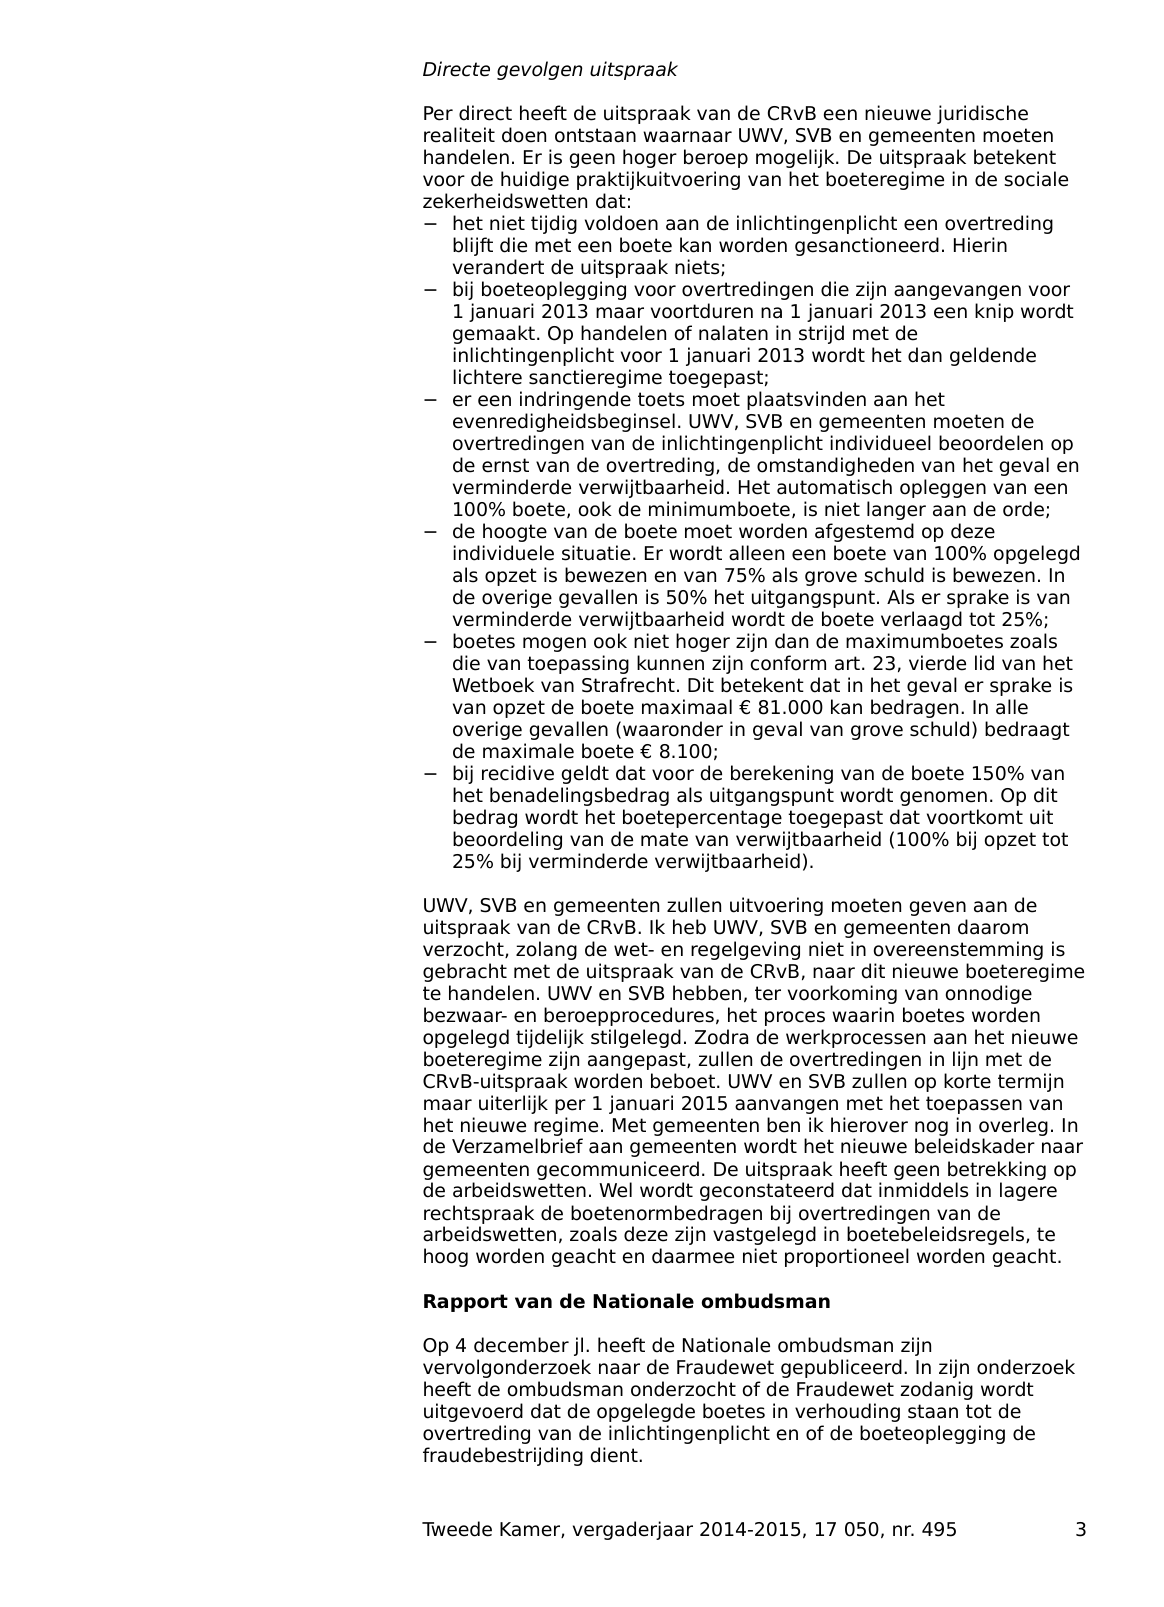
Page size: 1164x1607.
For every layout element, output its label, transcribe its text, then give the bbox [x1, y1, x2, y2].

text − bij recidive geldt dat voor de berekening van de boete 150% van het benadelingsbedrag als uitgangspunt wordt genomen. Op dit bedrag wordt het boetepercentage toegepast dat voortkomt uit beoordeling van de mate van verwijtbaarheid (100% bij opzet tot 25% bij verminderde verwijtbaarheid). [422, 763, 1087, 872]
text − bij boeteoplegging voor overtredingen die zijn aangevangen voor 1 januari 2013 maar voortduren na 1 januari 2013 een knip wordt gemaakt. Op handelen of nalaten in strijd met de inlichtingenplicht voor 1 januari 2013 wordt het dan geldende lichtere sanctieregime toegepast; [422, 279, 1087, 389]
subtitle Directe gevolgen uitspraak [422, 59, 1087, 81]
text Per direct heeft de uitspraak van de CRvB een nieuwe juridische realiteit doen ontstaan waarnaar UWV, SVB en gemeenten moeten handelen. Er is geen hoger beroep mogelijk. De uitspraak betekent voor de huidige praktijkuitvoering van het boeteregime in de sociale zekerheidswetten dat: [422, 103, 1087, 213]
text − de hoogte van de boete moet worden afgestemd op deze individuele situatie. Er wordt alleen een boete van 100% opgelegd als opzet is bewezen en van 75% als grove schuld is bewezen. In de overige gevallen is 50% het uitgangspunt. Als er sprake is van verminderde verwijtbaarheid wordt de boete verlaagd tot 25%; [422, 521, 1087, 631]
text − boetes mogen ook niet hoger zijn dan de maximumboetes zoals die van toepassing kunnen zijn conform art. 23, vierde lid van het Wetboek van Strafrecht. Dit betekent dat in het geval er sprake is van opzet de boete maximaal € 81.000 kan bedragen. In alle overige gevallen (waaronder in geval van grove schuld) bedraagt de maximale boete € 8.100; [422, 631, 1087, 763]
text Op 4 december jl. heeft de Nationale ombudsman zijn vervolgonderzoek naar de Fraudewet gepubliceerd. In zijn onderzoek heeft de ombudsman onderzocht of de Fraudewet zodanig wordt uitgevoerd dat de opgelegde boetes in verhouding staan tot de overtreding van de inlichtingenplicht en of de boeteoplegging de fraudebestrijding dient. [422, 1335, 1087, 1467]
subtitle Rapport van de Nationale ombudsman [422, 1291, 1087, 1312]
text UWV, SVB en gemeenten zullen uitvoering moeten geven aan de uitspraak van de CRvB. Ik heb UWV, SVB en gemeenten daarom verzocht, zolang de wet- en regelgeving niet in overeenstemming is gebracht met de uitspraak van de CRvB, naar dit nieuwe boeteregime te handelen. UWV en SVB hebben, ter voorkoming van onnodige bezwaar- en beroepprocedures, het proces waarin boetes worden opgelegd tijdelijk stilgelegd. Zodra de werkprocessen aan het nieuwe boeteregime zijn aangepast, zullen de overtredingen in lijn met de CRvB-uitspraak worden beboet. UWV en SVB zullen op korte termijn maar uiterlijk per 1 januari 2015 aanvangen met het toepassen van het nieuwe regime. Met gemeenten ben ik hierover nog in overleg. In de Verzamelbrief aan gemeenten wordt het nieuwe beleidskader naar gemeenten gecommuniceerd. De uitspraak heeft geen betrekking op de arbeidswetten. Wel wordt geconstateerd dat inmiddels in lagere rechtspraak de boetenormbedragen bij overtredingen van de arbeidswetten, zoals deze zijn vastgelegd in boetebeleidsregels, te hoog worden geacht en daarmee niet proportioneel worden geacht. [422, 895, 1087, 1268]
text − er een indringende toets moet plaatsvinden aan het evenredigheidsbeginsel. UWV, SVB en gemeenten moeten de overtredingen van de inlichtingenplicht individueel beoordelen op de ernst van de overtreding, de omstandigheden van het geval en verminderde verwijtbaarheid. Het automatisch opleggen van een 100% boete, ook de minimumboete, is niet langer aan de orde; [422, 389, 1087, 521]
text − het niet tijdig voldoen aan de inlichtingenplicht een overtreding blijft die met een boete kan worden gesanctioneerd. Hierin verandert de uitspraak niets; [422, 213, 1087, 279]
